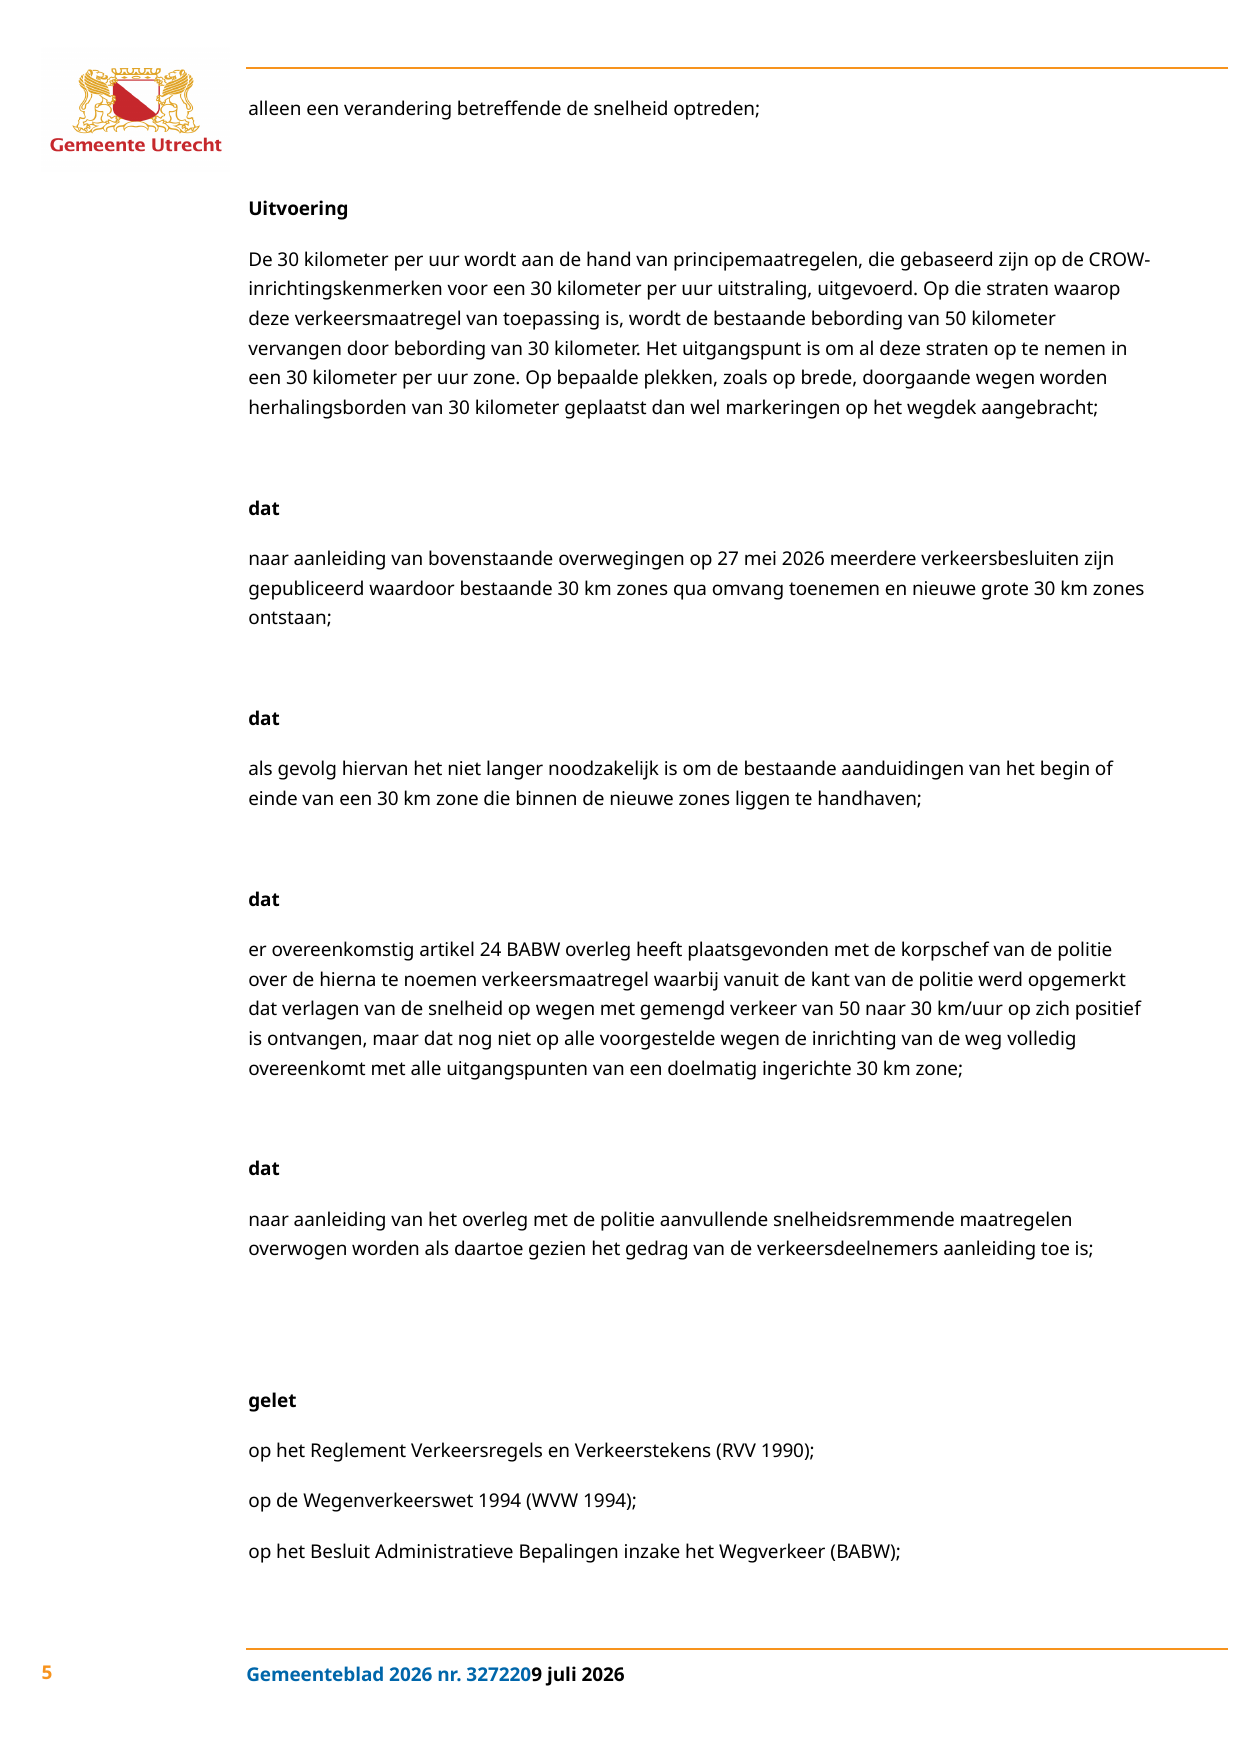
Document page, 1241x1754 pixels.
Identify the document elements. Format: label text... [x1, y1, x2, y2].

text dat [248, 886, 1152, 912]
text De 30 kilometer per uur wordt aan de hand van principemaatregelen, die gebaseerd zijn op de CROW-inrichtingskenmerken voor een 30 kilometer per uur uitstraling, uitgevoerd. Op die straten waarop deze verkeersmaatregel van toepassing is, wordt de bestaande bebording van 50 kilometer vervangen door bebording van 30 kilometer. Het uitgangspunt is om al deze straten op te nemen in een 30 kilometer per uur zone. Op bepaalde plekken, zoals op brede, doorgaande wegen worden herhalingsborden van 30 kilometer geplaatst dan wel markeringen op het wegdek aangebracht; [248, 246, 1152, 420]
text op het Reglement Verkeersregels en Verkeerstekens (RVV 1990); [248, 1437, 1152, 1463]
text er overeenkomstig artikel 24 BABW overleg heeft plaatsgevonden met de korpschef van de politie over de hierna te noemen verkeersmaatregel waarbij vanuit de kant van de politie werd opgemerkt dat verlagen van de snelheid op wegen met gemengd verkeer van 50 naar 30 km/uur op zich positief is ontvangen, maar dat nog niet op alle voorgestelde wegen de inrichting van de weg volledig overeenkomt met alle uitgangspunten van een doelmatig ingerichte 30 km zone; [248, 936, 1152, 1081]
text naar aanleiding van het overleg met de politie aanvullende snelheidsremmende maatregelen overwogen worden als daartoe gezien het gedrag van de verkeersdeelnemers aanleiding toe is; [248, 1206, 1152, 1261]
picture [41, 47, 231, 172]
text op het Besluit Administratieve Bepalingen inzake het Wegverkeer (BABW); [248, 1538, 1152, 1564]
text gelet [248, 1387, 1152, 1413]
text als gevolg hiervan het niet langer noodzakelijk is om de bestaande aanduidingen van het begin of einde van een 30 km zone die binnen de nieuwe zones liggen te handhaven; [248, 756, 1152, 811]
text op de Wegenverkeerswet 1994 (WVW 1994); [248, 1488, 1152, 1513]
text dat [248, 705, 1152, 731]
text naar aanleiding van bovenstaande overwegingen op 27 mei 2026 meerdere verkeersbesluiten zijn gepubliceerd waardoor bestaande 30 km zones qua omvang toenemen en nieuwe grote 30 km zones ontstaan; [248, 545, 1152, 630]
text dat [248, 495, 1152, 521]
text dat [248, 1156, 1152, 1181]
text alleen een verandering betreffende de snelheid optreden; [248, 95, 1152, 121]
text Uitvoering [248, 196, 1152, 221]
